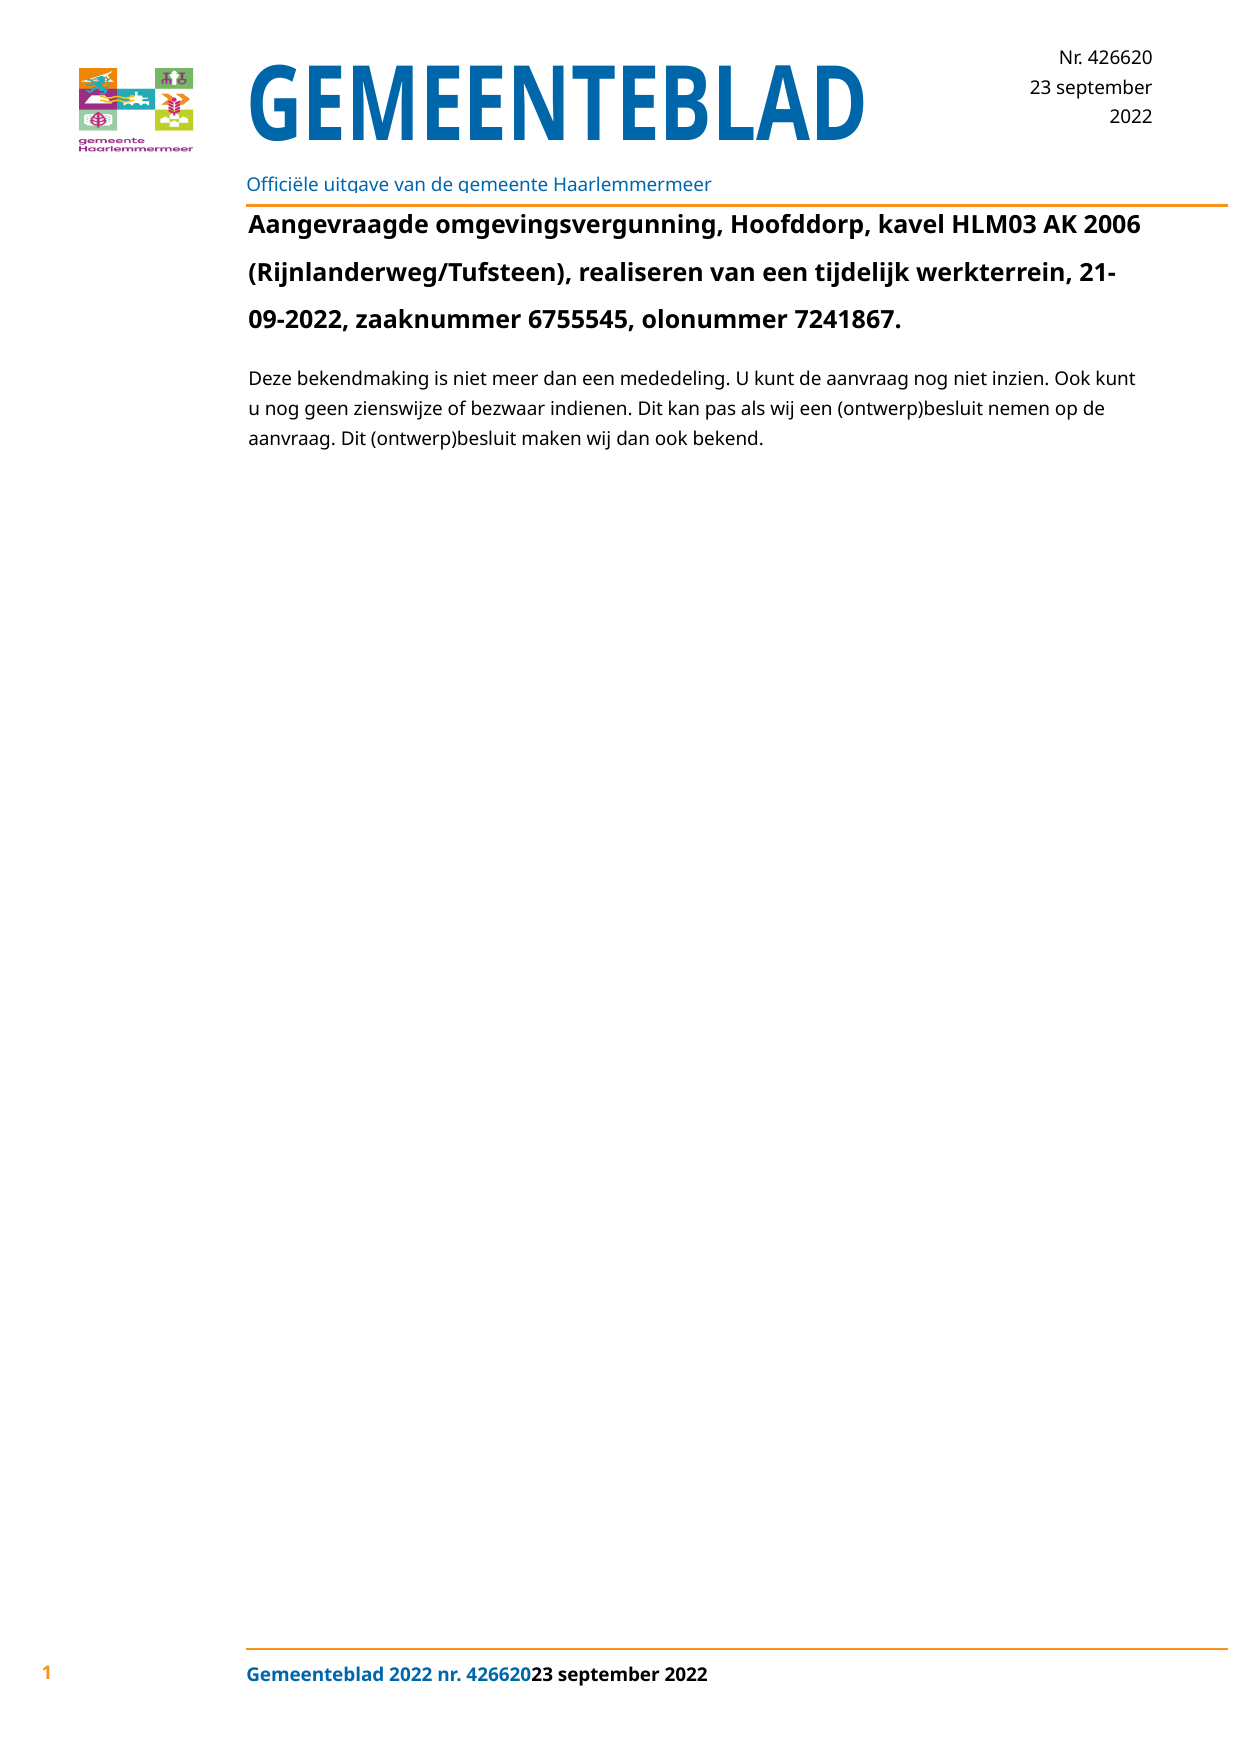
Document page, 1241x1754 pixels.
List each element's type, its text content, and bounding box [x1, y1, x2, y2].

picture [41, 47, 231, 172]
text Aangevraagde omgevingsvergunning, Hoofddorp, kavel HLM03 AK 2006 (Rijnlanderweg/Tufsteen), realiseren van een tijdelijk werkterrein, 21-09-2022, zaaknummer 6755545, olonummer 7241867. [248, 207, 1152, 336]
text Deze bekendmaking is niet meer dan een mededeling. U kunt de aanvraag nog niet inzien. Ook kunt u nog geen zienswijze of bezwaar indienen. Dit kan pas als wij een (ontwerp)besluit nemen op de aanvraag. Dit (ontwerp)besluit maken wij dan ook bekend. [248, 366, 1152, 450]
